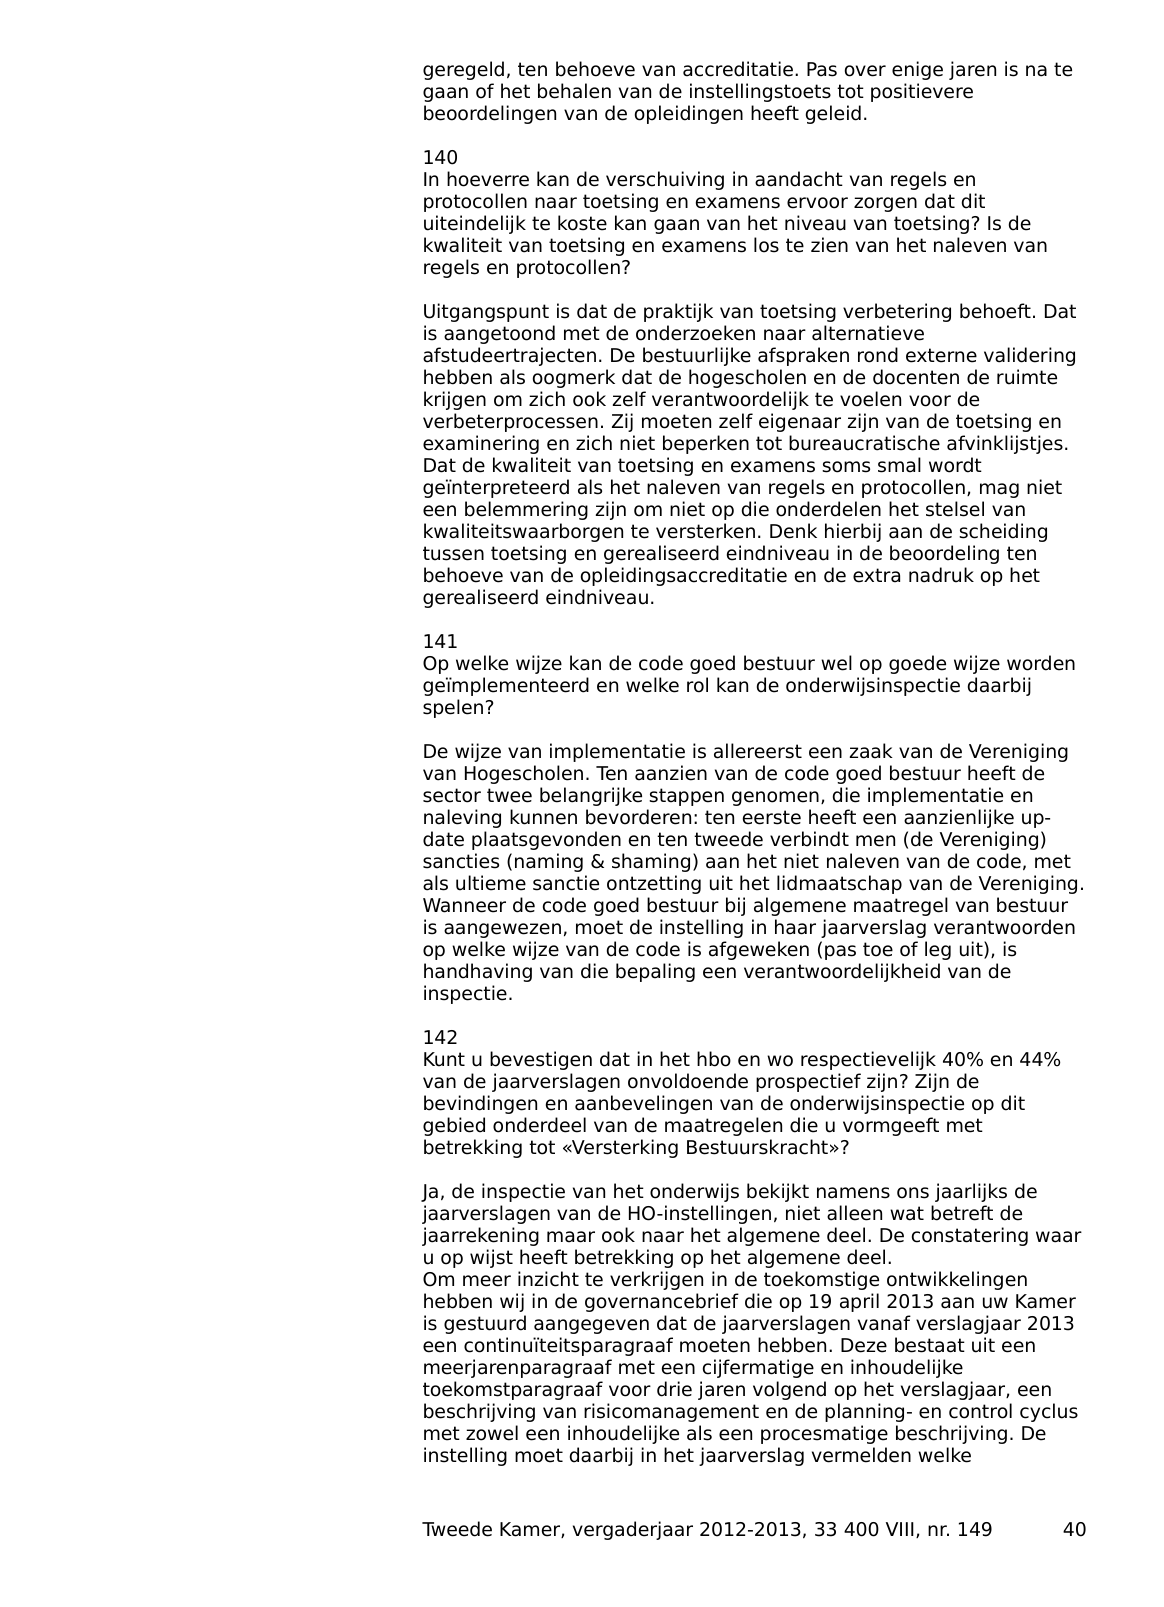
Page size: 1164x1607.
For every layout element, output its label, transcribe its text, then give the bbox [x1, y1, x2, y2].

text Om meer inzicht te verkrijgen in de toekomstige ontwikkelingen hebben wij in de governancebrief die op 19 april 2013 aan uw Kamer is gestuurd aangegeven dat de jaarverslagen vanaf verslagjaar 2013 een continuïteitsparagraaf moeten hebben. Deze bestaat uit een meerjarenparagraaf met een cijfermatige en inhoudelijke toekomstparagraaf voor drie jaren volgend op het verslagjaar, een beschrijving van risicomanagement en de planning- en control cyclus met zowel een inhoudelijke als een procesmatige beschrijving. De instelling moet daarbij in het jaarverslag vermelden welke [422, 1269, 1087, 1467]
text Uitgangspunt is dat de praktijk van toetsing verbetering behoeft. Dat is aangetoond met de onderzoeken naar alternatieve afstudeertrajecten. De bestuurlijke afspraken rond externe validering hebben als oogmerk dat de hogescholen en de docenten de ruimte krijgen om zich ook zelf verantwoordelijk te voelen voor de verbeterprocessen. Zij moeten zelf eigenaar zijn van de toetsing en examinering en zich niet beperken tot bureaucratische afvinklijstjes. Dat de kwaliteit van toetsing en examens soms smal wordt geïnterpreteerd als het naleven van regels en protocollen, mag niet een belemmering zijn om niet op die onderdelen het stelsel van kwaliteitswaarborgen te versterken. Denk hierbij aan de scheiding tussen toetsing en gerealiseerd eindniveau in de beoordeling ten behoeve van de opleidingsaccreditatie en de extra nadruk op het gerealiseerd eindniveau. [422, 301, 1087, 609]
text 141 [422, 631, 1087, 653]
text Op welke wijze kan de code goed bestuur wel op goede wijze worden geïmplementeerd en welke rol kan de onderwijsinspectie daarbij spelen? [422, 653, 1087, 719]
text Kunt u bevestigen dat in het hbo en wo respectievelijk 40% en 44% van de jaarverslagen onvoldoende prospectief zijn? Zijn de bevindingen en aanbevelingen van de onderwijsinspectie op dit gebied onderdeel van de maatregelen die u vormgeeft met betrekking tot «Versterking Bestuurskracht»? [422, 1049, 1087, 1159]
text Ja, de inspectie van het onderwijs bekijkt namens ons jaarlijks de jaarverslagen van de HO-instellingen, niet alleen wat betreft de jaarrekening maar ook naar het algemene deel. De constatering waar u op wijst heeft betrekking op het algemene deel. [422, 1181, 1087, 1269]
text geregeld, ten behoeve van accreditatie. Pas over enige jaren is na te gaan of het behalen van de instellingstoets tot positievere beoordelingen van de opleidingen heeft geleid. [422, 59, 1087, 125]
text 142 [422, 1027, 1087, 1049]
text 140 [422, 147, 1087, 169]
text De wijze van implementatie is allereerst een zaak van de Vereniging van Hogescholen. Ten aanzien van de code goed bestuur heeft de sector twee belangrijke stappen genomen, die implementatie en naleving kunnen bevorderen: ten eerste heeft een aanzienlijke up-date plaatsgevonden en ten tweede verbindt men (de Vereniging) sancties (naming & shaming) aan het niet naleven van de code, met als ultieme sanctie ontzetting uit het lidmaatschap van de Vereniging. [422, 741, 1087, 895]
text In hoeverre kan de verschuiving in aandacht van regels en protocollen naar toetsing en examens ervoor zorgen dat dit uiteindelijk te koste kan gaan van het niveau van toetsing? Is de kwaliteit van toetsing en examens los te zien van het naleven van regels en protocollen? [422, 169, 1087, 279]
text Wanneer de code goed bestuur bij algemene maatregel van bestuur is aangewezen, moet de instelling in haar jaarverslag verantwoorden op welke wijze van de code is afgeweken (pas toe of leg uit), is handhaving van die bepaling een verantwoordelijkheid van de inspectie. [422, 895, 1087, 1005]
